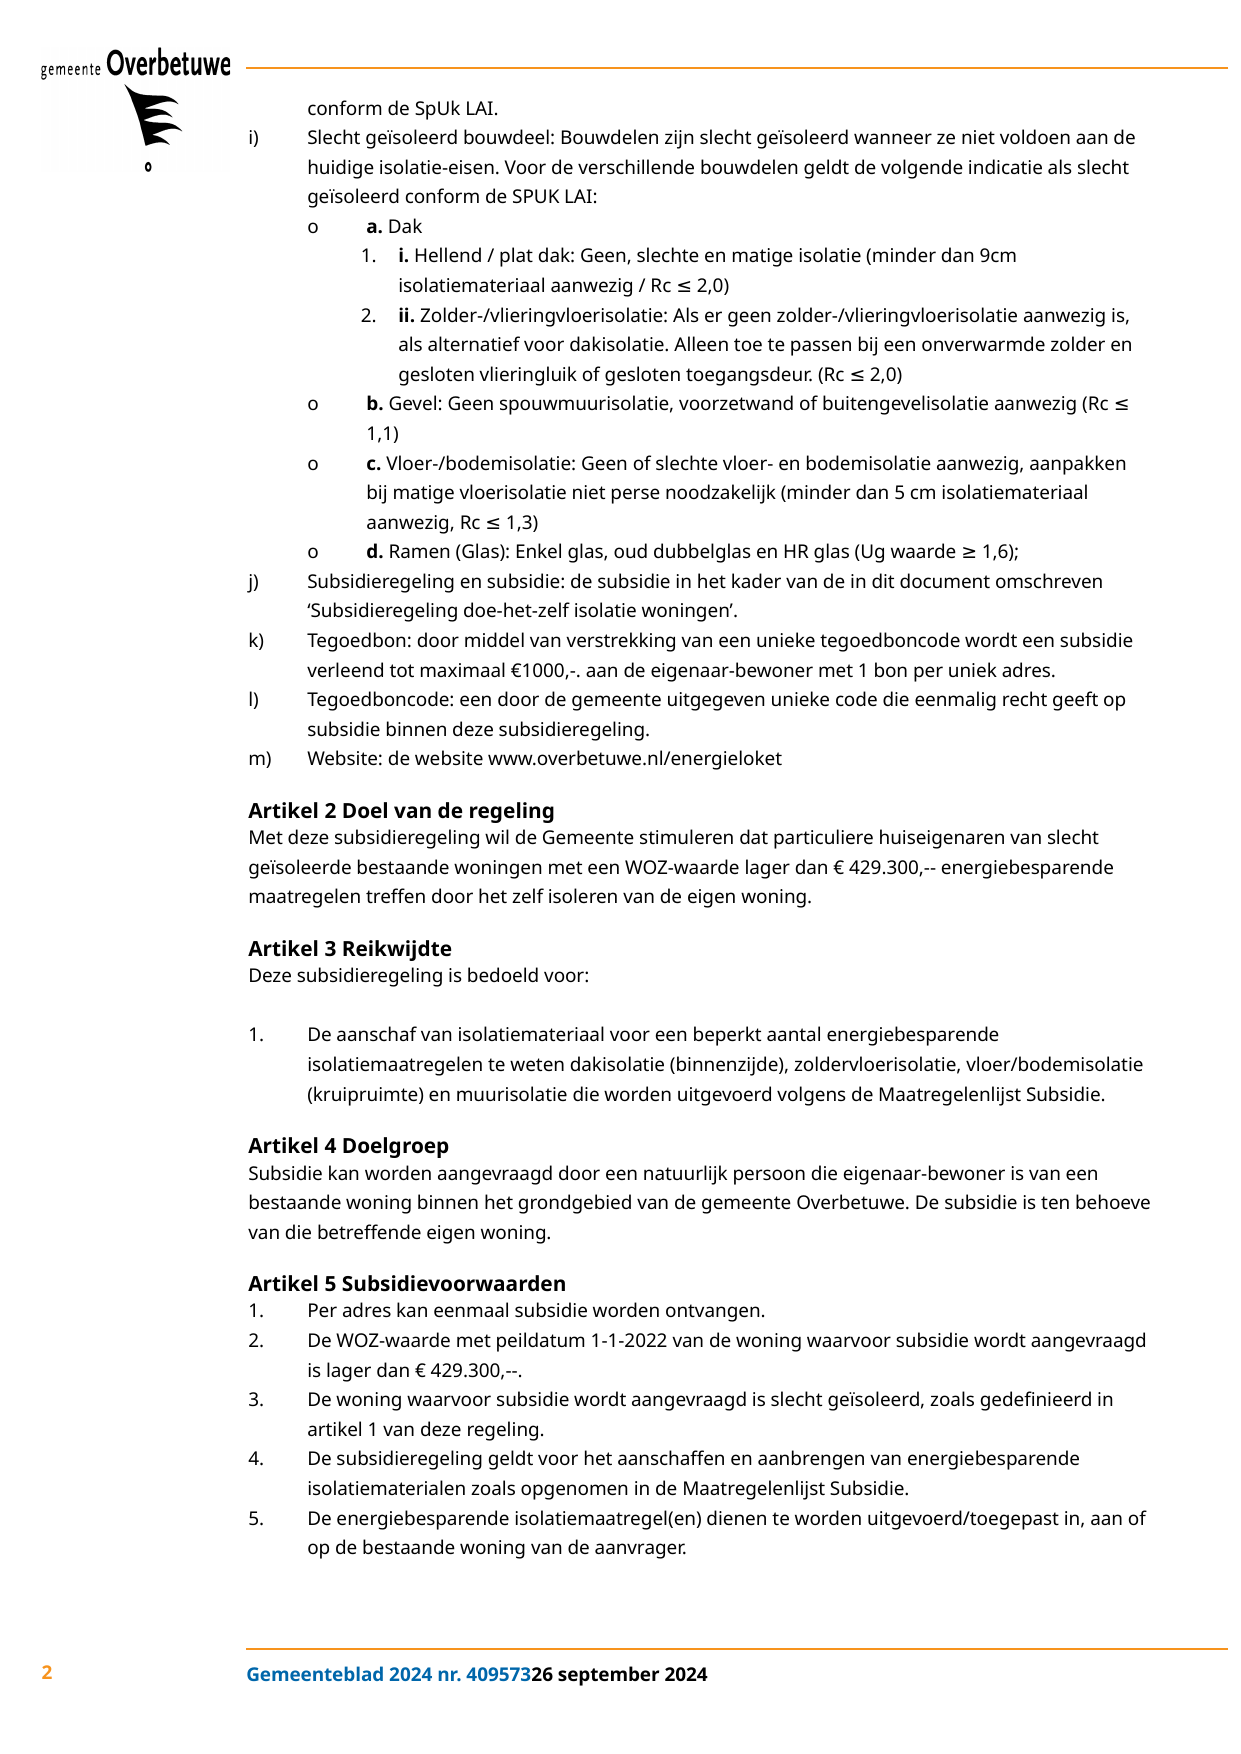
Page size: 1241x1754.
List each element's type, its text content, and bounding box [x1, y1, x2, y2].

text Deze subsidieregeling is bedoeld voor: [248, 962, 1152, 988]
list b. Gevel: Geen spouwmuurisolatie, voorzetwand of buitengevelisolatie aanwezig (Rc ≤ 1,1) [307, 391, 1152, 446]
list De WOZ-waarde met peildatum 1-1-2022 van de woning waarvoor subsidie wordt aangevraagd is lager dan € 429.300,--. [248, 1327, 1152, 1383]
text Met deze subsidieregeling wil de Gemeente stimuleren dat particuliere huiseigenaren van slecht geïsoleerde bestaande woningen met een WOZ-waarde lager dan € 429.300,-- energiebesparende maatregelen treffen door het zelf isoleren van de eigen woning. [248, 824, 1152, 909]
text Artikel 2 Doel van de regeling [248, 796, 1152, 824]
list Website: de website www.overbetuwe.nl/energieloket [248, 746, 1152, 771]
list a. Dak [307, 213, 1152, 239]
list Subsidieregeling en subsidie: de subsidie in het kader van de in dit document omschreven ‘Subsidieregeling doe-het-zelf isolatie woningen’. [248, 568, 1152, 623]
list Tegoedbon: door middel van verstrekking van een unieke tegoedboncode wordt een subsidie verleend tot maximaal €1000,-. aan de eigenaar-bewoner met 1 bon per uniek adres. [248, 627, 1152, 683]
list De woning waarvoor subsidie wordt aangevraagd is slecht geïsoleerd, zoals gedefinieerd in artikel 1 van deze regeling. [248, 1386, 1152, 1442]
text Subsidie kan worden aangevraagd door een natuurlijk persoon die eigenaar-bewoner is van een bestaande woning binnen het grondgebied van de gemeente Overbetuwe. De subsidie is ten behoeve van die betreffende eigen woning. [248, 1160, 1152, 1244]
list i. Hellend / plat dak: Geen, slechte en matige isolatie (minder dan 9cm isolatiemateriaal aanwezig / Rc ≤ 2,0) [361, 243, 1152, 298]
list De subsidieregeling geldt voor het aanschaffen en aanbrengen van energiebesparende isolatiematerialen zoals opgenomen in de Maatregelenlijst Subsidie. [248, 1446, 1152, 1501]
picture [41, 47, 231, 172]
list Tegoedboncode: een door de gemeente uitgegeven unieke code die eenmalig recht geeft op subsidie binnen deze subsidieregeling. [248, 686, 1152, 742]
list Slecht geïsoleerd bouwdeel: Bouwdelen zijn slecht geïsoleerd wanneer ze niet voldoen aan de huidige isolatie-eisen. Voor de verschillende bouwdelen geldt de volgende indicatie als slecht geïsoleerd conform de SPUK LAI: [248, 124, 1152, 209]
text Artikel 5 Subsidievoorwaarden [248, 1269, 1152, 1298]
list De energiebesparende isolatiemaatregel(en) dienen te worden uitgevoerd/toegepast in, aan of op de bestaande woning van de aanvrager. [248, 1505, 1152, 1560]
list d. Ramen (Glas): Enkel glas, oud dubbelglas en HR glas (Ug waarde ≥ 1,6); [307, 538, 1152, 564]
text Artikel 4 Doelgroep [248, 1131, 1152, 1160]
list conform de SpUk LAI. [248, 95, 1152, 121]
text Artikel 3 Reikwijdte [248, 934, 1152, 962]
list De aanschaf van isolatiemateriaal voor een beperkt aantal energiebesparende isolatiemaatregelen te weten dakisolatie (binnenzijde), zoldervloerisolatie, vloer/bodemisolatie (kruipruimte) en muurisolatie die worden uitgevoerd volgens de Maatregelenlijst Subsidie. [248, 1022, 1152, 1107]
list ii. Zolder-/vlieringvloerisolatie: Als er geen zolder-/vlieringvloerisolatie aanwezig is, als alternatief voor dakisolatie. Alleen toe te passen bij een onverwarmde zolder en gesloten vlieringluik of gesloten toegangsdeur. (Rc ≤ 2,0) [361, 302, 1152, 387]
list Per adres kan eenmaal subsidie worden ontvangen. [248, 1298, 1152, 1323]
list c. Vloer-/bodemisolatie: Geen of slechte vloer- en bodemisolatie aanwezig, aanpakken bij matige vloerisolatie niet perse noodzakelijk (minder dan 5 cm isolatiemateriaal aanwezig, Rc ≤ 1,3) [307, 450, 1152, 535]
